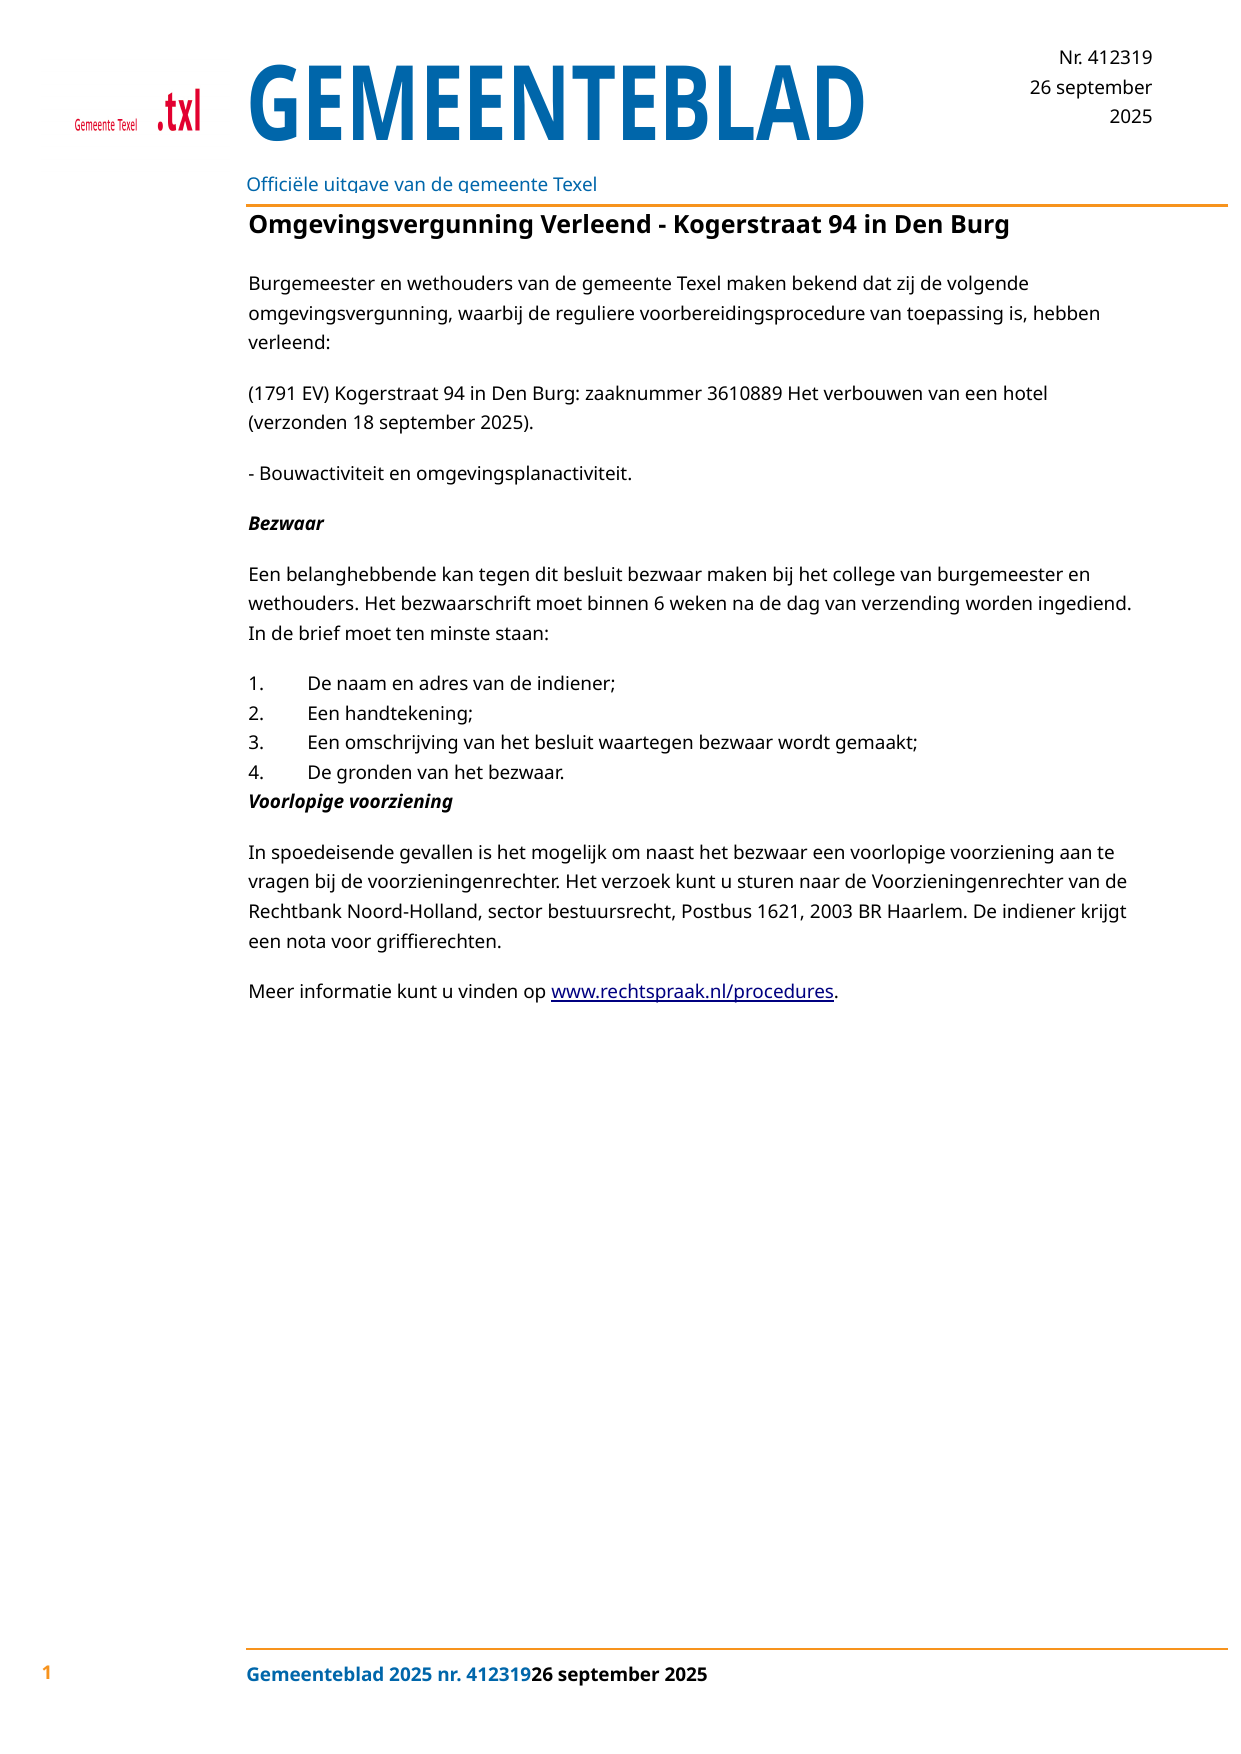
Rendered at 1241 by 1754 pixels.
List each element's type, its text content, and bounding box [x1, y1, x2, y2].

text Meer informatie kunt u vinden op www.rechtspraak.nl/procedures. [248, 978, 1152, 1004]
text In spoedeisende gevallen is het mogelijk om naast het bezwaar een voorlopige voorziening aan te vragen bij de voorzieningenrechter. Het verzoek kunt u sturen naar de Voorzieningenrechter van de Rechtbank Noord-Holland, sector bestuursrecht, Postbus 1621, 2003 BR Haarlem. De indiener krijgt een nota voor griffierechten. [248, 839, 1152, 953]
text Een belanghebbende kan tegen dit besluit bezwaar maken bij het college van burgemeester en wethouders. Het bezwaarschrift moet binnen 6 weken na de dag van verzending worden ingediend. In de brief moet ten minste staan: [248, 561, 1152, 646]
list De naam en adres van de indiener; [248, 670, 1152, 696]
list Een omschrijving van het besluit waartegen bezwaar wordt gemaakt; [248, 729, 1152, 755]
list Een handtekening; [248, 700, 1152, 726]
text Burgemeester en wethouders van de gemeente Texel maken bekend dat zij de volgende omgevingsvergunning, waarbij de reguliere voorbereidingsprocedure van toepassing is, hebben verleend: [248, 270, 1152, 355]
text Bezwaar [248, 510, 1152, 536]
text Omgevingsvergunning Verleend - Kogerstraat 94 in Den Burg [248, 207, 1152, 241]
text - Bouwactiviteit en omgevingsplanactiviteit. [248, 460, 1152, 486]
text (1791 EV) Kogerstraat 94 in Den Burg: zaaknummer 3610889 Het verbouwen van een hotel (verzonden 18 september 2025). [248, 380, 1152, 435]
text Voorlopige voorziening [248, 789, 1152, 814]
picture [41, 47, 231, 172]
list De gronden van het bezwaar. [248, 759, 1152, 785]
